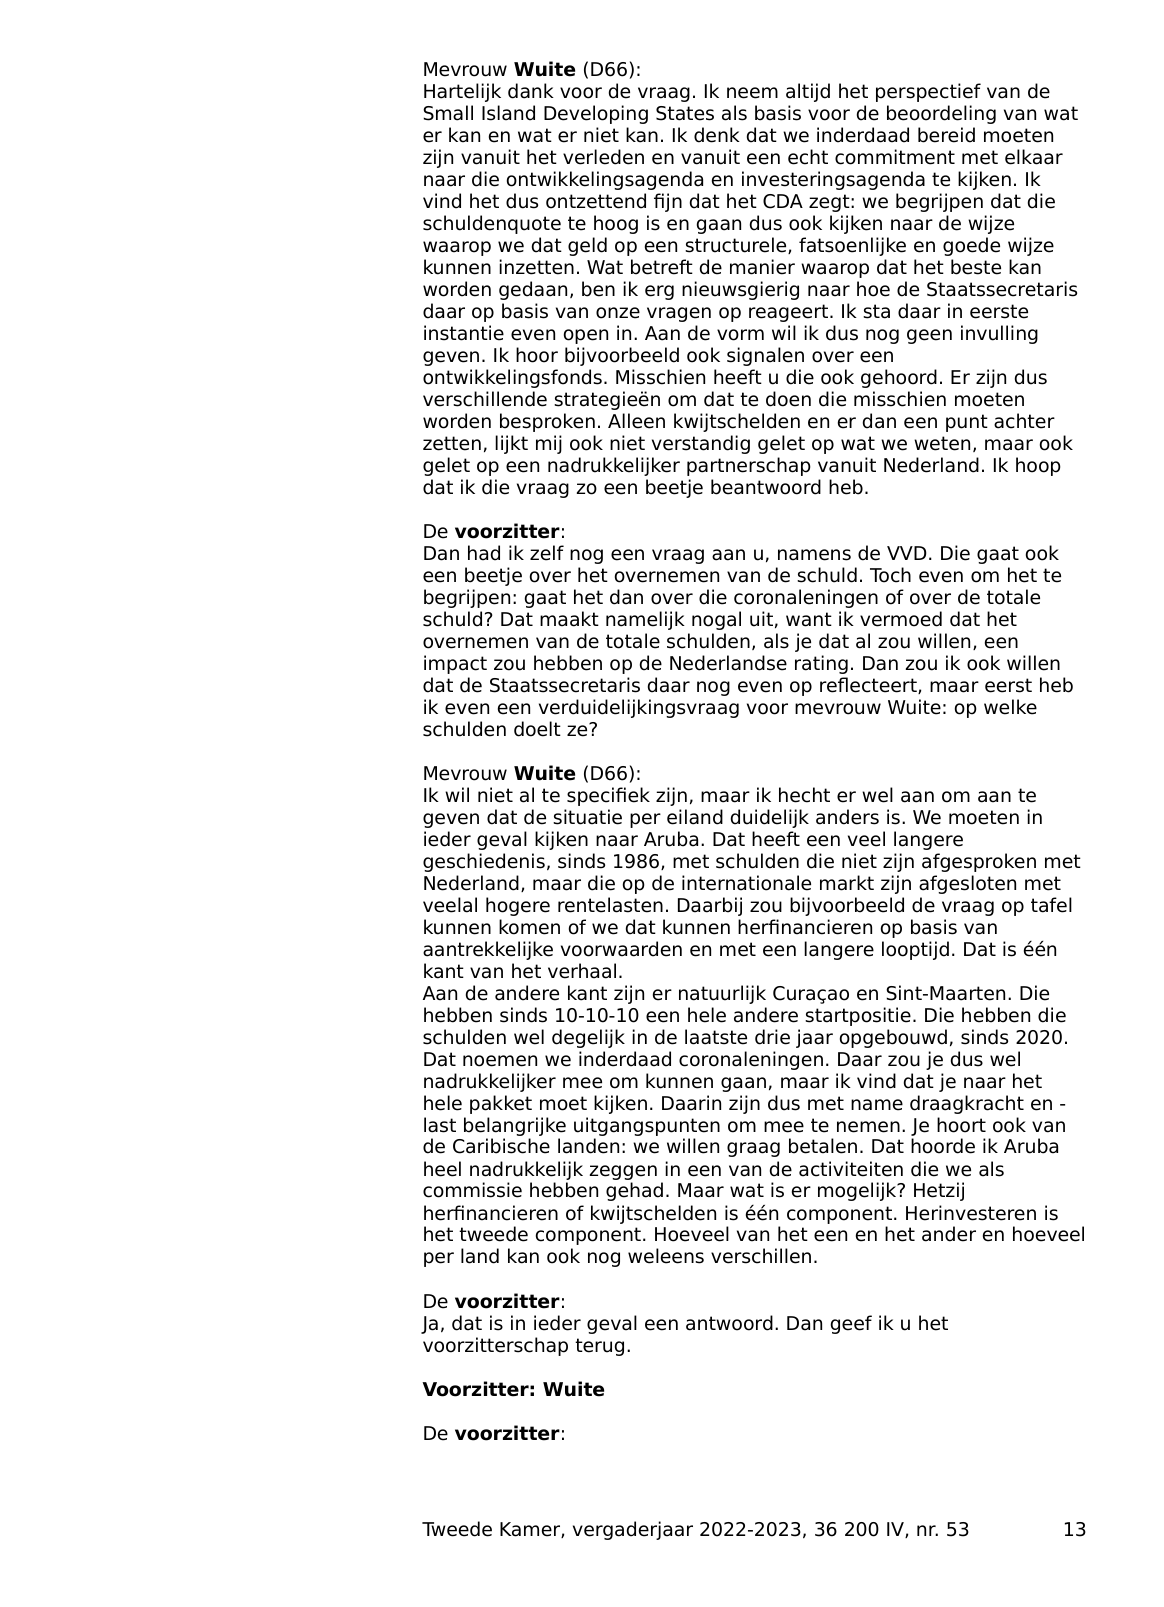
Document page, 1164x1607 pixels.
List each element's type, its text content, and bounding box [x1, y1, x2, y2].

text Ik wil niet al te specifiek zijn, maar ik hecht er wel aan om aan te geven dat de situatie per eiland duidelijk anders is. We moeten in ieder geval kijken naar Aruba. Dat heeft een veel langere geschiedenis, sinds 1986, met schulden die niet zijn afgesproken met Nederland, maar die op de internationale markt zijn afgesloten met veelal hogere rentelasten. Daarbij zou bijvoorbeeld de vraag op tafel kunnen komen of we dat kunnen herfinancieren op basis van aantrekkelijke voorwaarden en met een langere looptijd. Dat is één kant van het verhaal. [422, 785, 1087, 983]
text Mevrouw Wuite (D66): [422, 763, 1087, 785]
text Ja, dat is in ieder geval een antwoord. Dan geef ik u het voorzitterschap terug. [422, 1312, 1087, 1356]
subtitle Voorzitter: Wuite [422, 1379, 1087, 1401]
text Dan had ik zelf nog een vraag aan u, namens de VVD. Die gaat ook een beetje over het overnemen van de schuld. Toch even om het te begrijpen: gaat het dan over die coronaleningen of over de totale schuld? Dat maakt namelijk nogal uit, want ik vermoed dat het overnemen van de totale schulden, als je dat al zou willen, een impact zou hebben op de Nederlandse rating. Dan zou ik ook willen dat de Staatssecretaris daar nog even op reflecteert, maar eerst heb ik even een verduidelijkingsvraag voor mevrouw Wuite: op welke schulden doelt ze? [422, 543, 1087, 741]
text Mevrouw Wuite (D66): [422, 59, 1087, 81]
text Hartelijk dank voor de vraag. Ik neem altijd het perspectief van de Small Island Developing States als basis voor de beoordeling van wat er kan en wat er niet kan. Ik denk dat we inderdaad bereid moeten zijn vanuit het verleden en vanuit een echt commitment met elkaar naar die ontwikkelingsagenda en investeringsagenda te kijken. Ik vind het dus ontzettend fijn dat het CDA zegt: we begrijpen dat die schuldenquote te hoog is en gaan dus ook kijken naar de wijze waarop we dat geld op een structurele, fatsoenlijke en goede wijze kunnen inzetten. Wat betreft de manier waarop dat het beste kan worden gedaan, ben ik erg nieuwsgierig naar hoe de Staatssecretaris daar op basis van onze vragen op reageert. Ik sta daar in eerste instantie even open in. Aan de vorm wil ik dus nog geen invulling geven. Ik hoor bijvoorbeeld ook signalen over een ontwikkelingsfonds. Misschien heeft u die ook gehoord. Er zijn dus verschillende strategieën om dat te doen die misschien moeten worden besproken. Alleen kwijtschelden en er dan een punt achter zetten, lijkt mij ook niet verstandig gelet op wat we weten, maar ook gelet op een nadrukkelijker partnerschap vanuit Nederland. Ik hoop dat ik die vraag zo een beetje beantwoord heb. [422, 81, 1087, 499]
text Aan de andere kant zijn er natuurlijk Curaçao en Sint-Maarten. Die hebben sinds 10-10-10 een hele andere startpositie. Die hebben die schulden wel degelijk in de laatste drie jaar opgebouwd, sinds 2020. Dat noemen we inderdaad coronaleningen. Daar zou je dus wel nadrukkelijker mee om kunnen gaan, maar ik vind dat je naar het hele pakket moet kijken. Daarin zijn dus met name draagkracht en -last belangrijke uitgangspunten om mee te nemen. Je hoort ook van de Caribische landen: we willen graag betalen. Dat hoorde ik Aruba heel nadrukkelijk zeggen in een van de activiteiten die we als commissie hebben gehad. Maar wat is er mogelijk? Hetzij herfinancieren of kwijtschelden is één component. Herinvesteren is het tweede component. Hoeveel van het een en het ander en hoeveel per land kan ook nog weleens verschillen. [422, 983, 1087, 1268]
text De voorzitter: [422, 1291, 1087, 1312]
text De voorzitter: [422, 521, 1087, 543]
text De voorzitter: [422, 1423, 1087, 1445]
